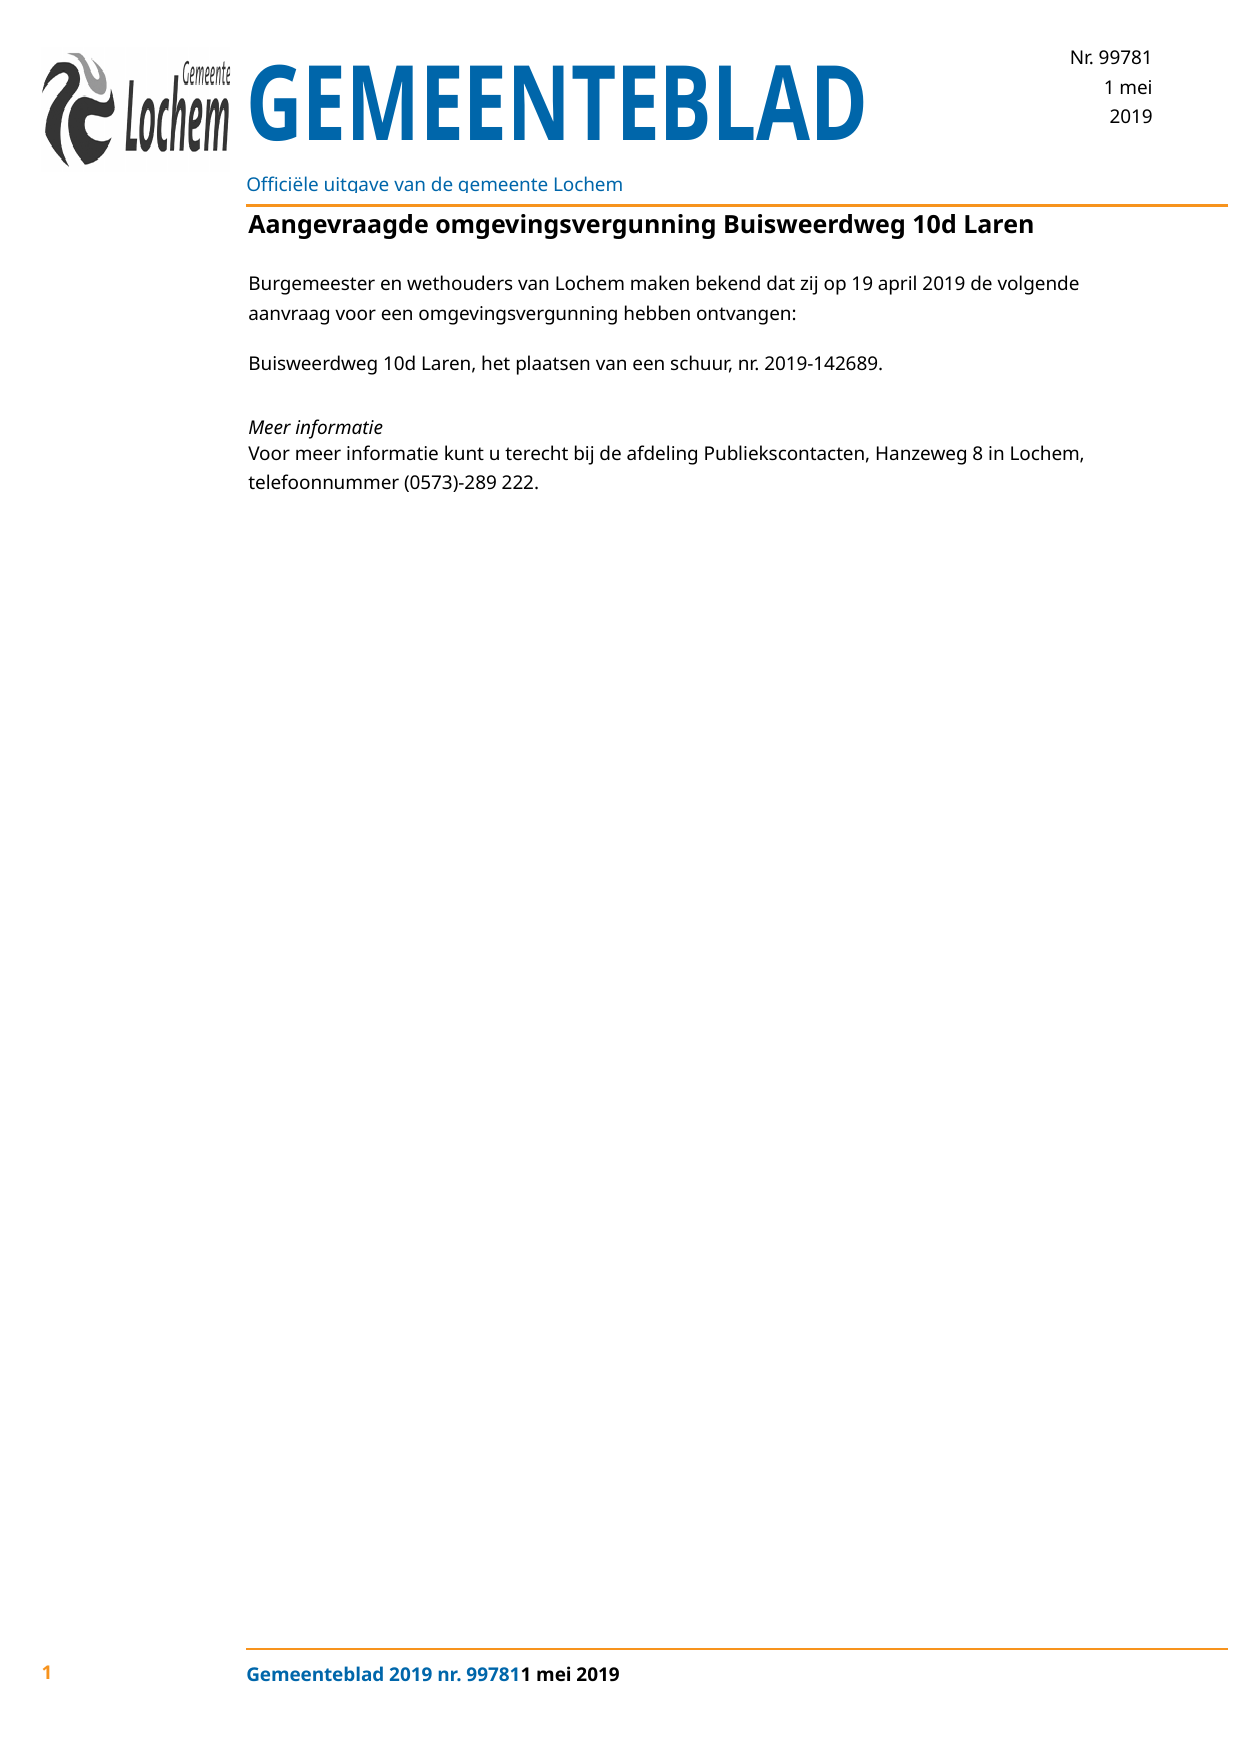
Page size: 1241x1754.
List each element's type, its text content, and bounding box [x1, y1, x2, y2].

text Aangevraagde omgevingsvergunning Buisweerdweg 10d Laren [248, 207, 1152, 241]
text Buisweerdweg 10d Laren, het plaatsen van een schuur, nr. 2019-142689. [248, 350, 1152, 376]
text Voor meer informatie kunt u terecht bij de afdeling Publiekscontacten, Hanzeweg 8 in Lochem, telefoonnummer (0573)-289 222. [248, 440, 1152, 495]
text Burgemeester en wethouders van Lochem maken bekend dat zij op 19 april 2019 de volgende aanvraag voor een omgevingsvergunning hebben ontvangen: [248, 270, 1152, 326]
picture [41, 47, 231, 172]
text Meer informatie [248, 414, 1152, 440]
